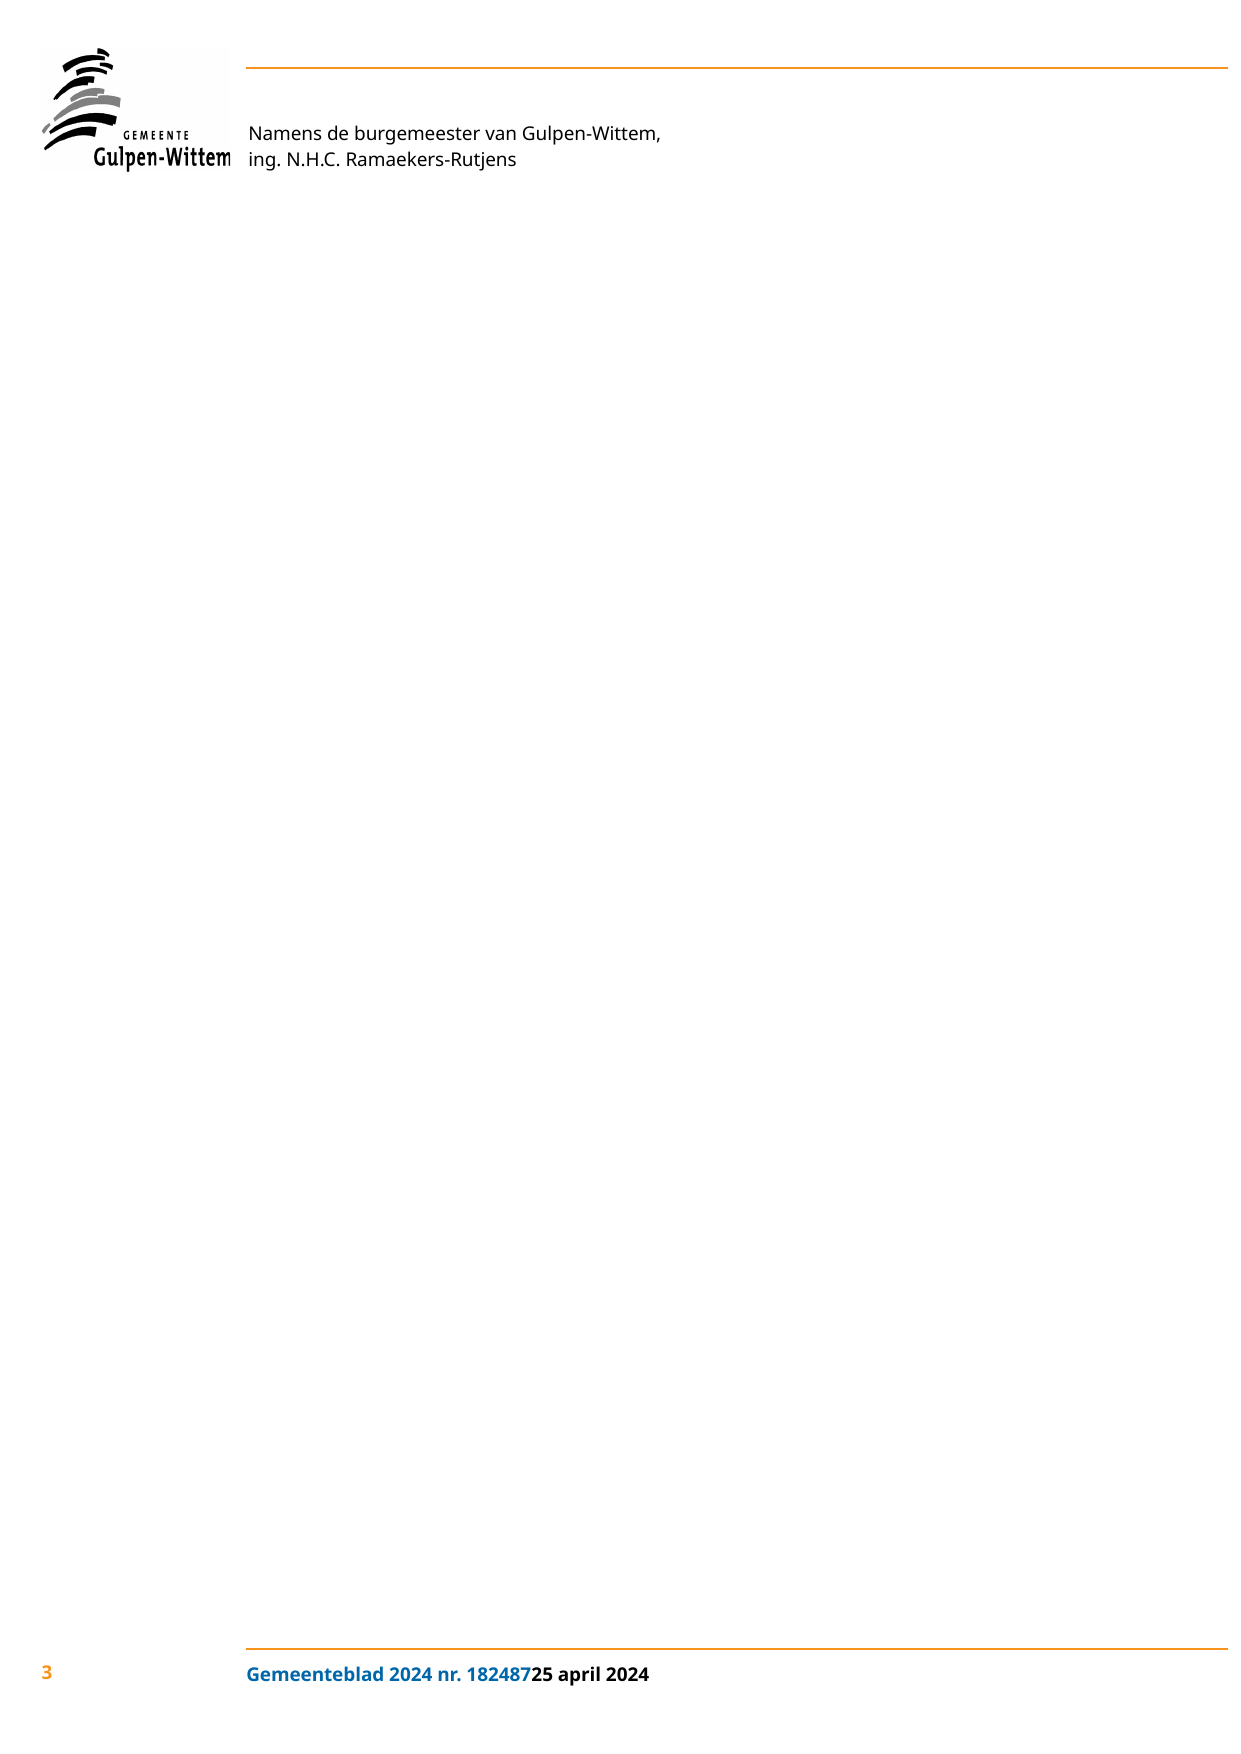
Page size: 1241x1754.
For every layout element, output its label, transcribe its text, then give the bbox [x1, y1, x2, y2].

text Namens de burgemeester van Gulpen-Wittem, [248, 121, 1152, 146]
picture [41, 47, 231, 172]
text ing. N.H.C. Ramaekers-Rutjens [248, 146, 1152, 172]
